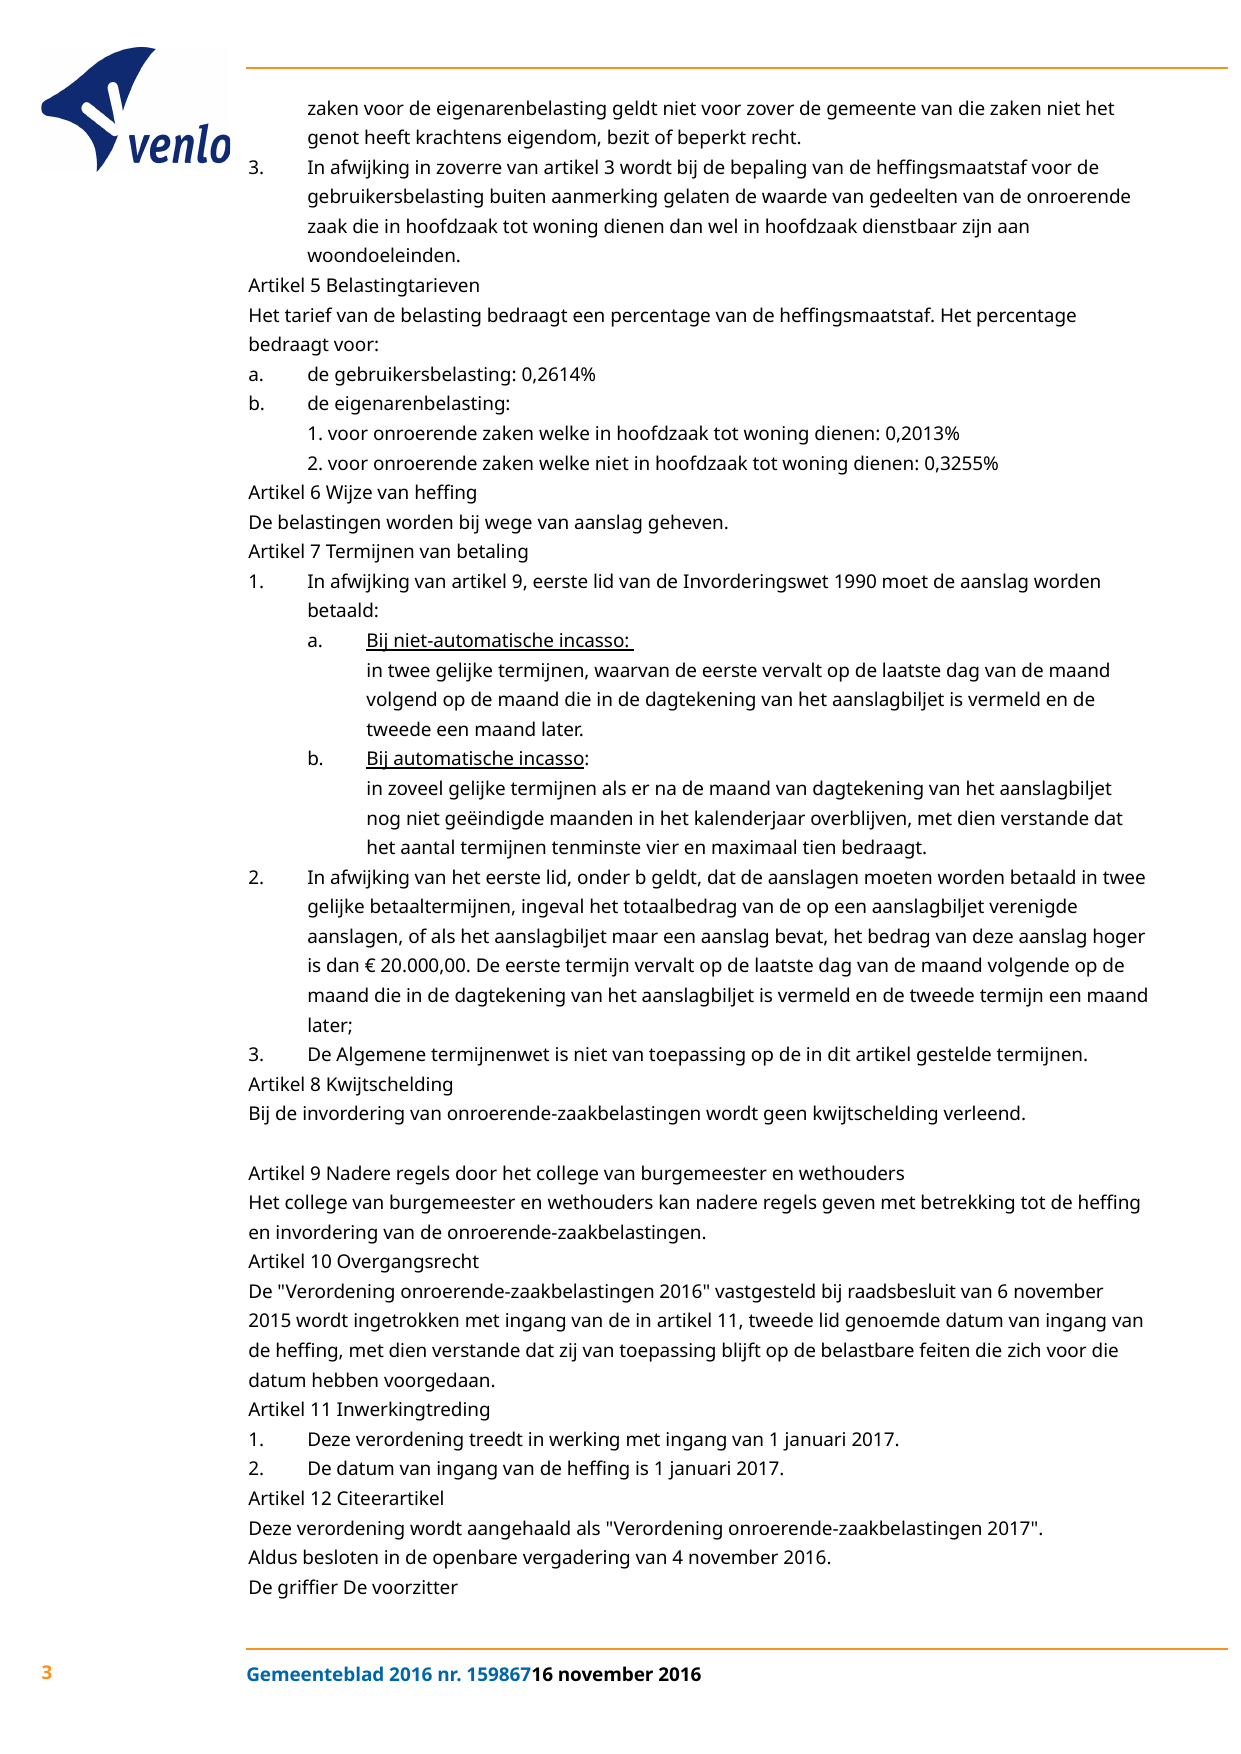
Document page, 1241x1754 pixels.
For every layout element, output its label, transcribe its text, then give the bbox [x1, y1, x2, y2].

text Artikel 10 Overgangsrecht [248, 1248, 1152, 1274]
list 2. voor onroerende zaken welke niet in hoofdzaak tot woning dienen: 0,3255% [248, 450, 1152, 476]
text Artikel 12 Citeerartikel [248, 1485, 1152, 1511]
list Deze verordening treedt in werking met ingang van 1 januari 2017. [248, 1426, 1152, 1452]
list in twee gelijke termijnen, waarvan de eerste vervalt op de laatste dag van de maand volgend op de maand die in de dagtekening van het aanslagbiljet is vermeld en de tweede een maand later. [307, 657, 1152, 742]
list 1. voor onroerende zaken welke in hoofdzaak tot woning dienen: 0,2013% [248, 420, 1152, 446]
list zaken voor de eigenarenbelasting geldt niet voor zover de gemeente van die zaken niet het genot heeft krachtens eigendom, bezit of beperkt recht. [248, 95, 1152, 150]
text Deze verordening wordt aangehaald als "Verordening onroerende-zaakbelastingen 2017". [248, 1515, 1152, 1541]
list Bij niet-automatische incasso: [307, 627, 1152, 653]
text Artikel 11 Inwerkingtreding [248, 1396, 1152, 1422]
text Het college van burgemeester en wethouders kan nadere regels geven met betrekking tot de heffing en invordering van de onroerende-zaakbelastingen. [248, 1189, 1152, 1245]
text Artikel 9 Nadere regels door het college van burgemeester en wethouders [248, 1160, 1152, 1186]
list In afwijking van het eerste lid, onder b geldt, dat de aanslagen moeten worden betaald in twee gelijke betaaltermijnen, ingeval het totaalbedrag van de op een aanslagbiljet verenigde aanslagen, of als het aanslagbiljet maar een aanslag bevat, het bedrag van deze aanslag hoger is dan € 20.000,00. De eerste termijn vervalt op de laatste dag van de maand volgende op de maand die in de dagtekening van het aanslagbiljet is vermeld en de tweede termijn een maand later; [248, 864, 1152, 1038]
list In afwijking in zoverre van artikel 3 wordt bij de bepaling van de heffingsmaatstaf voor de gebruikersbelasting buiten aanmerking gelaten de waarde van gedeelten van de onroerende zaak die in hoofdzaak tot woning dienen dan wel in hoofdzaak dienstbaar zijn aan woondoeleinden. [248, 154, 1152, 268]
picture [41, 47, 231, 172]
list Bij automatische incasso: [307, 746, 1152, 771]
list de gebruikersbelasting: 0,2614% [248, 361, 1152, 387]
text De "Verordening onroerende-zaakbelastingen 2016" vastgesteld bij raadsbesluit van 6 november 2015 wordt ingetrokken met ingang van de in artikel 11, tweede lid genoemde datum van ingang van de heffing, met dien verstande dat zij van toepassing blijft op de belastbare feiten die zich voor die datum hebben voorgedaan. [248, 1278, 1152, 1393]
text De griffier De voorzitter [248, 1574, 1152, 1600]
list De datum van ingang van de heffing is 1 januari 2017. [248, 1456, 1152, 1481]
list De Algemene termijnenwet is niet van toepassing op de in dit artikel gestelde termijnen. [248, 1041, 1152, 1067]
list de eigenarenbelasting: [248, 391, 1152, 416]
text Artikel 8 Kwijtschelding [248, 1071, 1152, 1097]
text Aldus besloten in de openbare vergadering van 4 november 2016. [248, 1544, 1152, 1570]
text De belastingen worden bij wege van aanslag geheven. [248, 509, 1152, 535]
text Bij de invordering van onroerende-zaakbelastingen wordt geen kwijtschelding verleend. [248, 1101, 1152, 1126]
text Artikel 7 Termijnen van betaling [248, 538, 1152, 564]
text Het tarief van de belasting bedraagt een percentage van de heffingsmaatstaf. Het percentage bedraagt voor: [248, 302, 1152, 357]
text Artikel 5 Belastingtarieven [248, 272, 1152, 298]
list In afwijking van artikel 9, eerste lid van de Invorderingswet 1990 moet de aanslag worden betaald: [248, 568, 1152, 623]
text Artikel 6 Wijze van heffing [248, 479, 1152, 505]
list in zoveel gelijke termijnen als er na de maand van dagtekening van het aanslagbiljet nog niet geëindigde maanden in het kalenderjaar overblijven, met dien verstande dat het aantal termijnen tenminste vier en maximaal tien bedraagt. [307, 775, 1152, 860]
